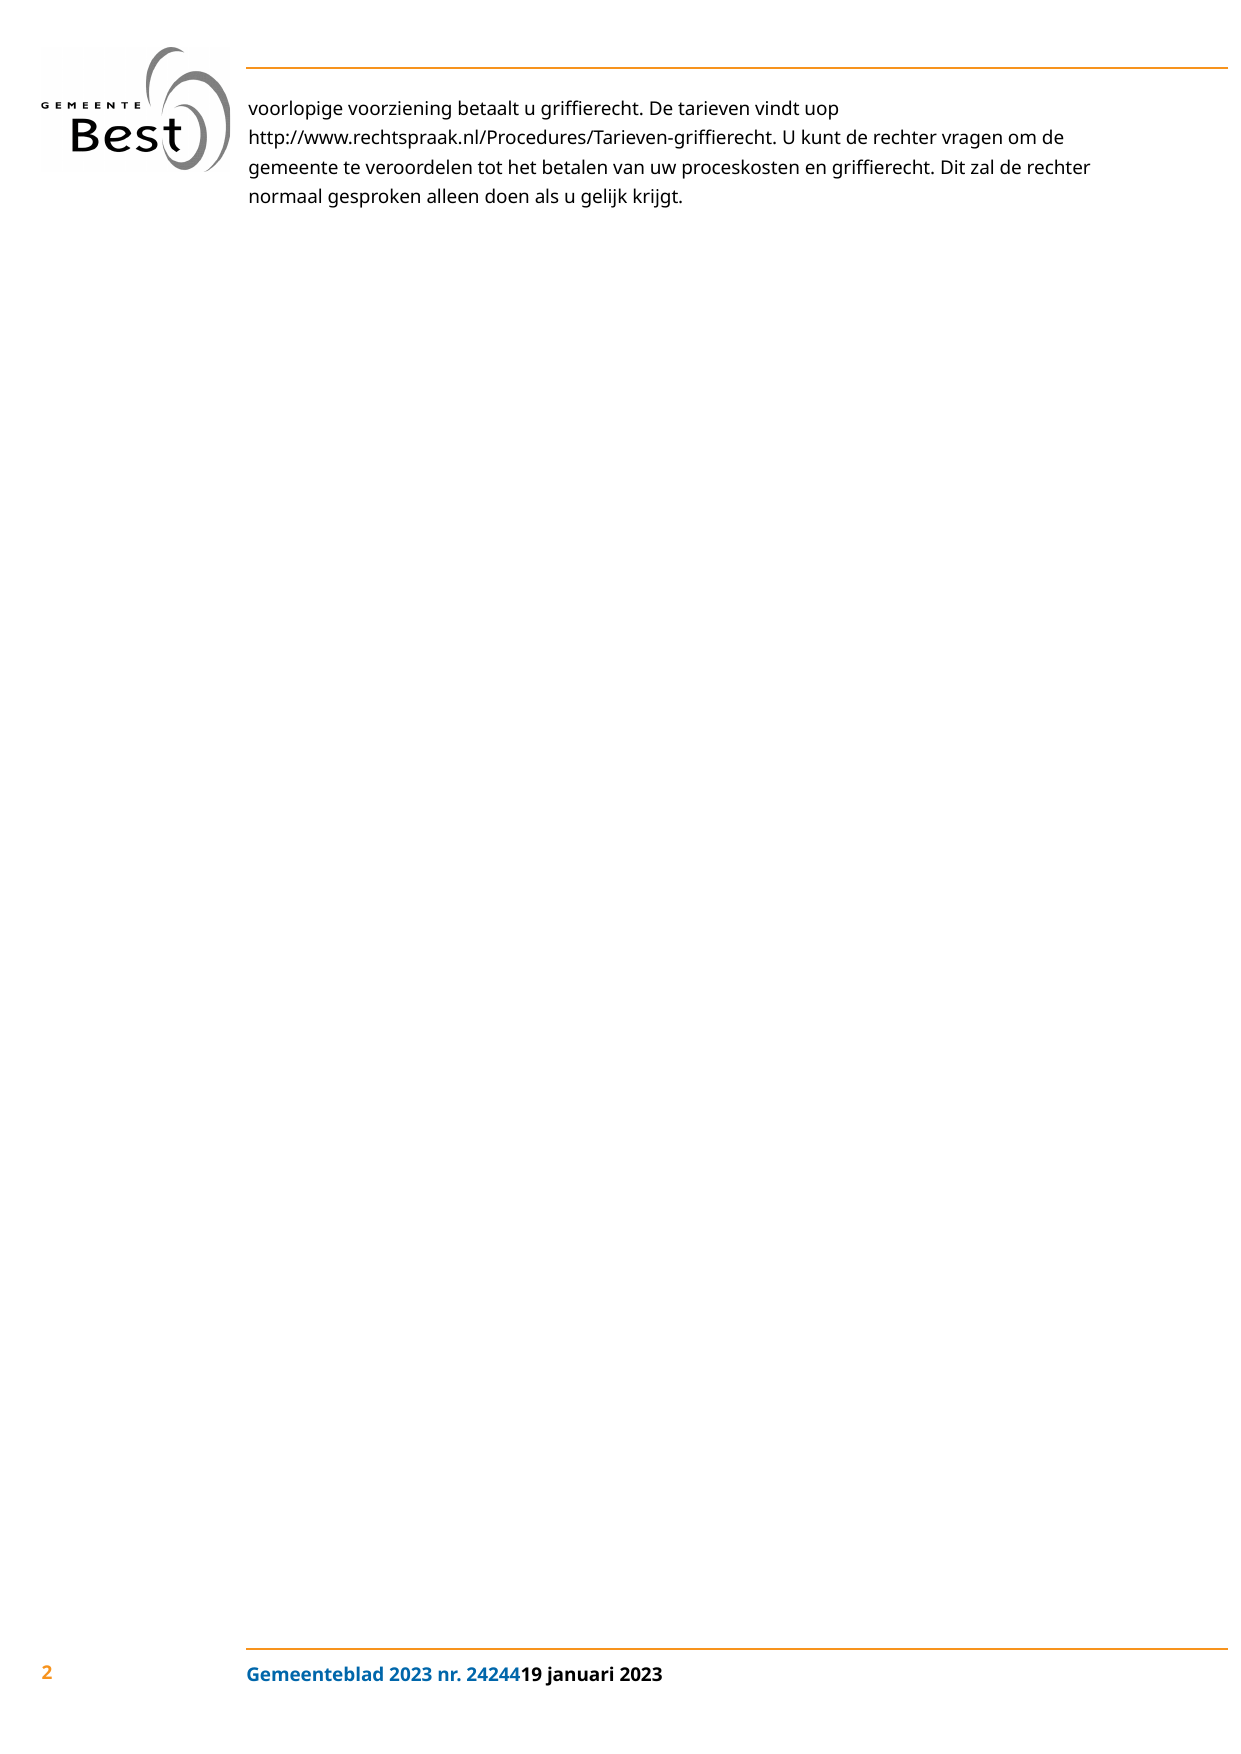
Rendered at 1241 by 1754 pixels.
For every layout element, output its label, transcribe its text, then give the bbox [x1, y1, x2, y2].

text voorlopige voorziening betaalt u griffierecht. De tarieven vindt uop http://www.rechtspraak.nl/Procedures/Tarieven-griffierecht. U kunt de rechter vragen om de gemeente te veroordelen tot het betalen van uw proceskosten en griffierecht. Dit zal de rechter normaal gesproken alleen doen als u gelijk krijgt. [248, 95, 1152, 209]
picture [41, 47, 231, 172]
